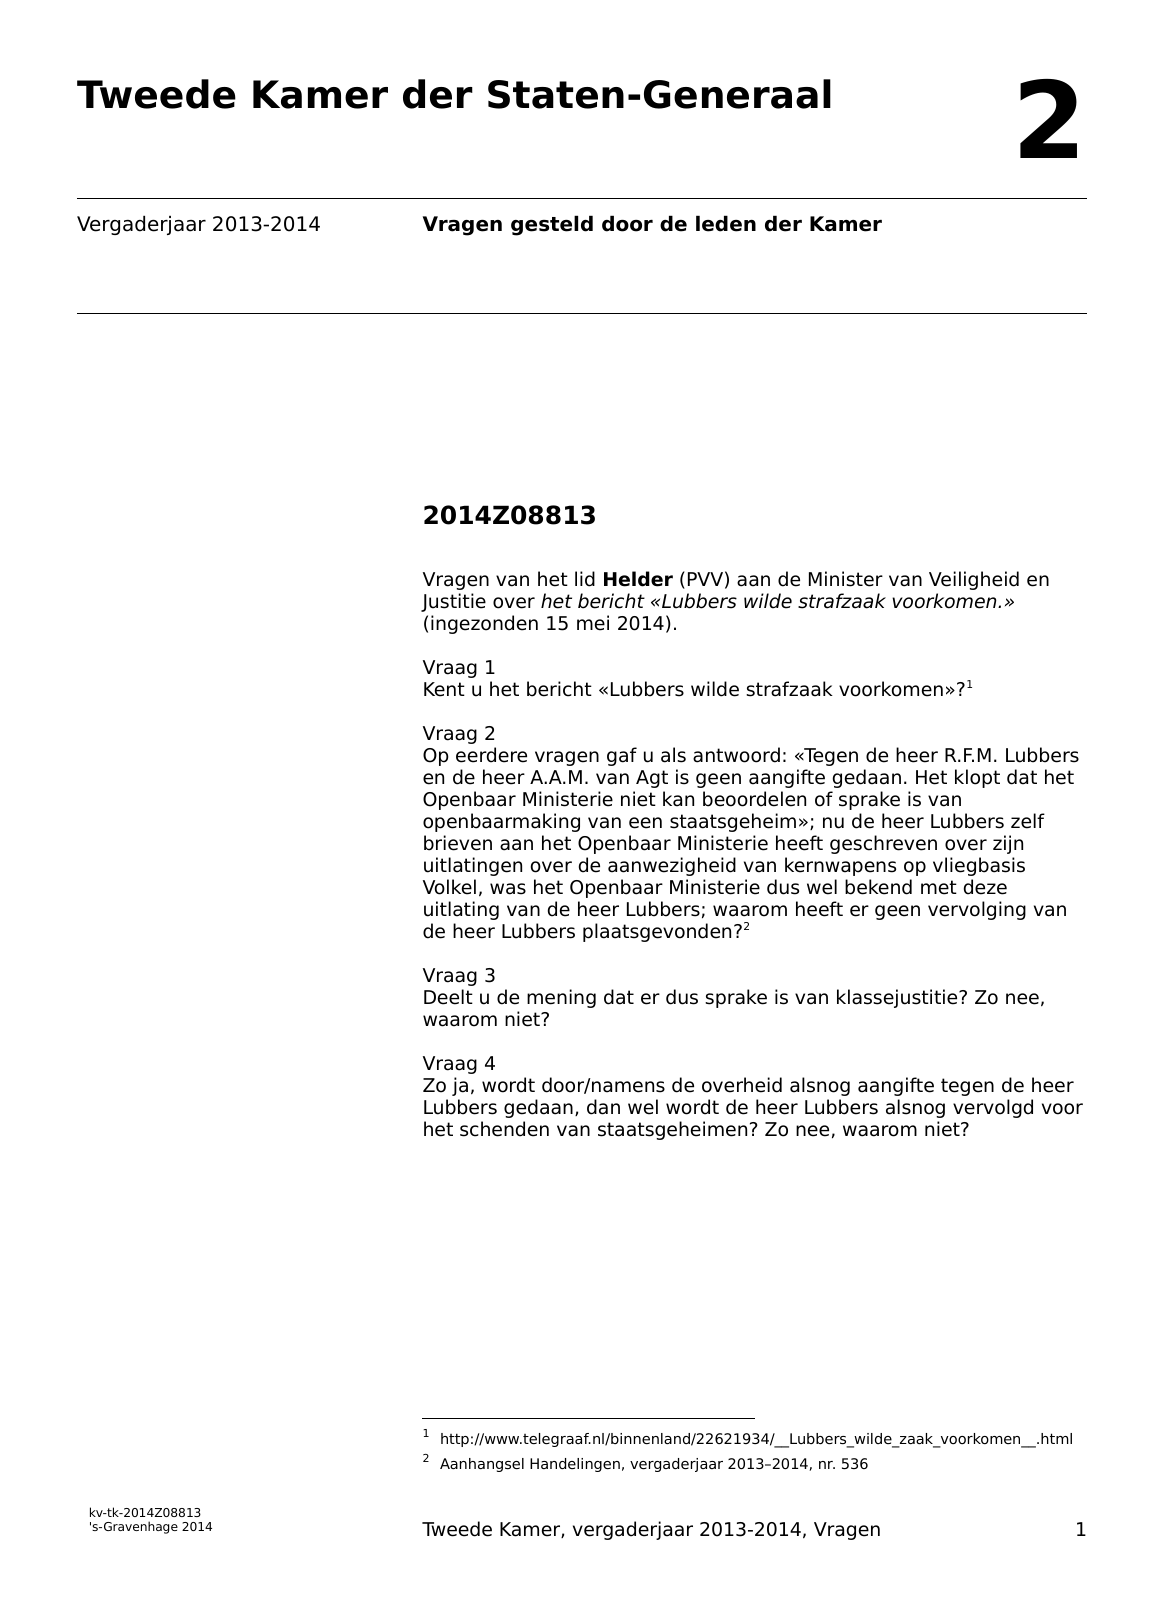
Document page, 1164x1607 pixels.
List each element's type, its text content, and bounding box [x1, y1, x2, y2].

text 's-Gravenhage 2014 [88, 1520, 323, 1534]
table_header 2 [886, 59, 1087, 198]
text Zo ja, wordt door/namens de overheid alsnog aangifte tegen de heer Lubbers gedaan, dan wel wordt de heer Lubbers alsnog vervolgd voor het schenden van staatsgeheimen? Zo nee, waarom niet? [422, 1075, 1087, 1141]
text Vraag 2 [422, 723, 1087, 745]
text http://www.telegraaf.nl/binnenland/22621934/__Lubbers_wilde_zaak_voorkomen__.html [422, 1427, 1087, 1449]
text Vragen van het lid Helder (PVV) aan de Minister van Veiligheid en Justitie over het bericht «Lubbers wilde strafzaak voorkomen.» (ingezonden 15 mei 2014). [422, 569, 1087, 635]
text Vraag 4 [422, 1053, 1087, 1075]
text kv-tk-2014Z08813 [88, 1506, 323, 1520]
text Kent u het bericht «Lubbers wilde strafzaak voorkomen»? [422, 679, 1087, 701]
text 2014Z08813 [422, 501, 1087, 531]
table_cell Vragen gesteld door de leden der Kamer [422, 199, 1087, 313]
text Vraag 1 [422, 657, 1087, 679]
text Aanhangsel Handelingen, vergaderjaar 2013–2014, nr. 536 [422, 1452, 1087, 1474]
text Deelt u de mening dat er dus sprake is van klassejustitie? Zo nee, waarom niet? [422, 987, 1087, 1031]
table_header Tweede Kamer der Staten-Generaal [77, 59, 886, 198]
table_cell Vergaderjaar 2013-2014 [77, 199, 422, 313]
text Vraag 3 [422, 965, 1087, 987]
text Op eerdere vragen gaf u als antwoord: «Tegen de heer R.F.M. Lubbers en de heer A.A.M. van Agt is geen aangifte gedaan. Het klopt dat het Openbaar Ministerie niet kan beoordelen of sprake is van openbaarmaking van een staatsgeheim»; nu de heer Lubbers zelf brieven aan het Openbaar Ministerie heeft geschreven over zijn uitlatingen over de aanwezigheid van kernwapens op vliegbasis Volkel, was het Openbaar Ministerie dus wel bekend met deze uitlating van de heer Lubbers; waarom heeft er geen vervolging van de heer Lubbers plaatsgevonden? [422, 745, 1087, 943]
